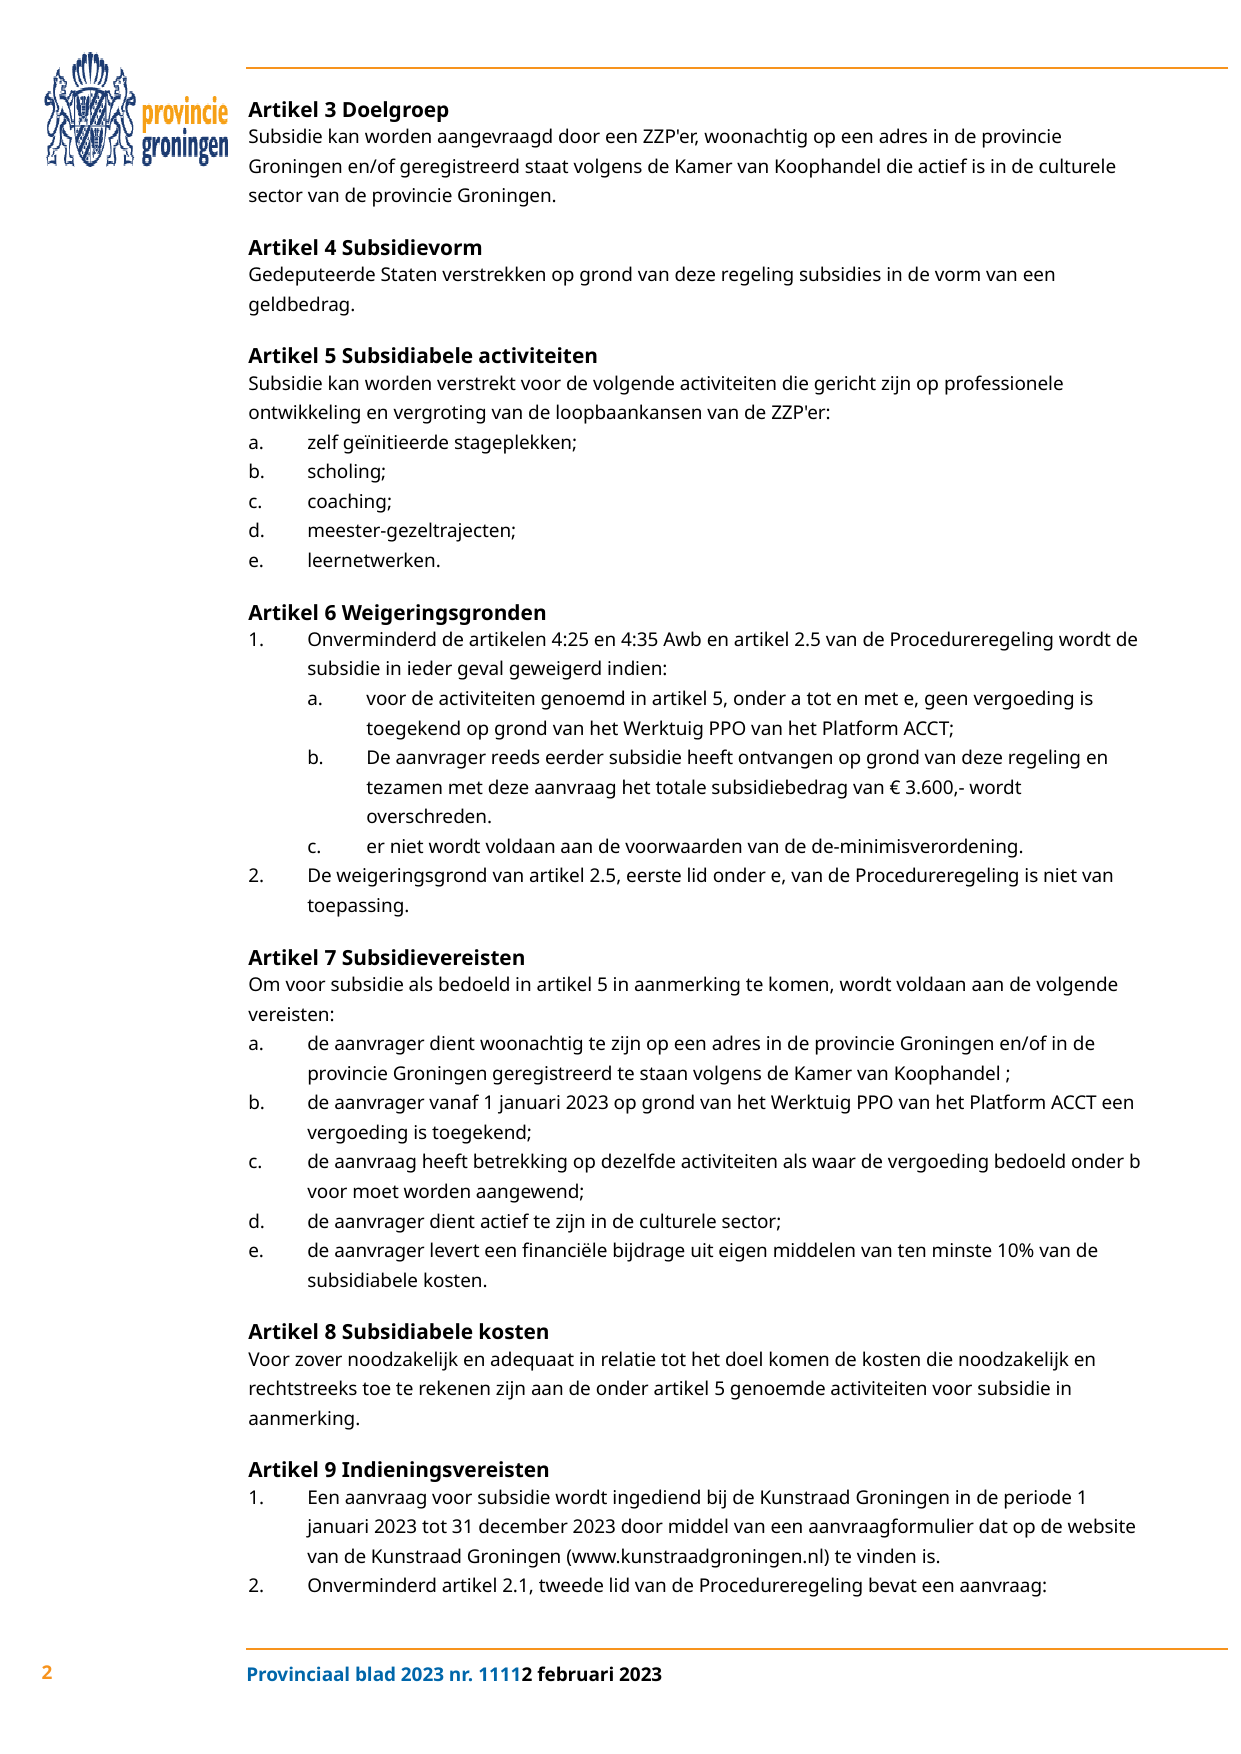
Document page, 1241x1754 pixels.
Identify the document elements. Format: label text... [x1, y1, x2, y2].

text Artikel 9 Indieningsvereisten [248, 1455, 1152, 1484]
text Artikel 4 Subsidievorm [248, 233, 1152, 261]
text Subsidie kan worden aangevraagd door een ZZP'er, woonachtig op een adres in de provincie Groningen en/of geregistreerd staat volgens de Kamer van Koophandel die actief is in de culturele sector van de provincie Groningen. [248, 123, 1152, 208]
text Artikel 7 Subsidievereisten [248, 943, 1152, 971]
list De weigeringsgrond van artikel 2.5, eerste lid onder e, van de Procedureregeling is niet van toepassing. [248, 863, 1152, 918]
list meester-gezeltrajecten; [248, 518, 1152, 543]
text Artikel 5 Subsidiabele activiteiten [248, 341, 1152, 370]
list de aanvraag heeft betrekking op dezelfde activiteiten als waar de vergoeding bedoeld onder b voor moet worden aangewend; [248, 1149, 1152, 1204]
list coaching; [248, 488, 1152, 514]
list leernetwerken. [248, 547, 1152, 573]
text Artikel 3 Doelgroep [248, 95, 1152, 123]
text Subsidie kan worden verstrekt voor de volgende activiteiten die gericht zijn op professionele ontwikkeling en vergroting van de loopbaankansen van de ZZP'er: [248, 370, 1152, 425]
list de aanvrager dient actief te zijn in de culturele sector; [248, 1208, 1152, 1233]
text Artikel 8 Subsidiabele kosten [248, 1317, 1152, 1346]
text Artikel 6 Weigeringsgronden [248, 598, 1152, 626]
list voor de activiteiten genoemd in artikel 5, onder a tot en met e, geen vergoeding is toegekend op grond van het Werktuig PPO van het Platform ACCT; [307, 685, 1152, 741]
list de aanvrager levert een financiële bijdrage uit eigen middelen van ten minste 10% van de subsidiabele kosten. [248, 1237, 1152, 1293]
list scholing; [248, 458, 1152, 484]
list Onverminderd artikel 2.1, tweede lid van de Procedureregeling bevat een aanvraag: [248, 1573, 1152, 1598]
picture [41, 47, 231, 172]
text Gedeputeerde Staten verstrekken op grond van deze regeling subsidies in de vorm van een geldbedrag. [248, 261, 1152, 317]
list Onverminderd de artikelen 4:25 en 4:35 Awb en artikel 2.5 van de Procedureregeling wordt de subsidie in ieder geval geweigerd indien: [248, 626, 1152, 681]
list De aanvrager reeds eerder subsidie heeft ontvangen op grond van deze regeling en tezamen met deze aanvraag het totale subsidiebedrag van € 3.600,- wordt overschreden. [307, 744, 1152, 829]
list de aanvrager dient woonachtig te zijn op een adres in de provincie Groningen en/of in de provincie Groningen geregistreerd te staan volgens de Kamer van Koophandel ; [248, 1030, 1152, 1086]
text Voor zover noodzakelijk en adequaat in relatie tot het doel komen de kosten die noodzakelijk en rechtstreeks toe te rekenen zijn aan de onder artikel 5 genoemde activiteiten voor subsidie in aanmerking. [248, 1346, 1152, 1431]
list er niet wordt voldaan aan de voorwaarden van de de-minimisverordening. [307, 833, 1152, 859]
text Om voor subsidie als bedoeld in artikel 5 in aanmerking te komen, wordt voldaan aan de volgende vereisten: [248, 971, 1152, 1026]
list de aanvrager vanaf 1 januari 2023 op grond van het Werktuig PPO van het Platform ACCT een vergoeding is toegekend; [248, 1089, 1152, 1145]
list zelf geïnitieerde stageplekken; [248, 429, 1152, 454]
list Een aanvraag voor subsidie wordt ingediend bij de Kunstraad Groningen in de periode 1 januari 2023 tot 31 december 2023 door middel van een aanvraagformulier dat op de website van de Kunstraad Groningen (www.kunstraadgroningen.nl) te vinden is. [248, 1484, 1152, 1569]
